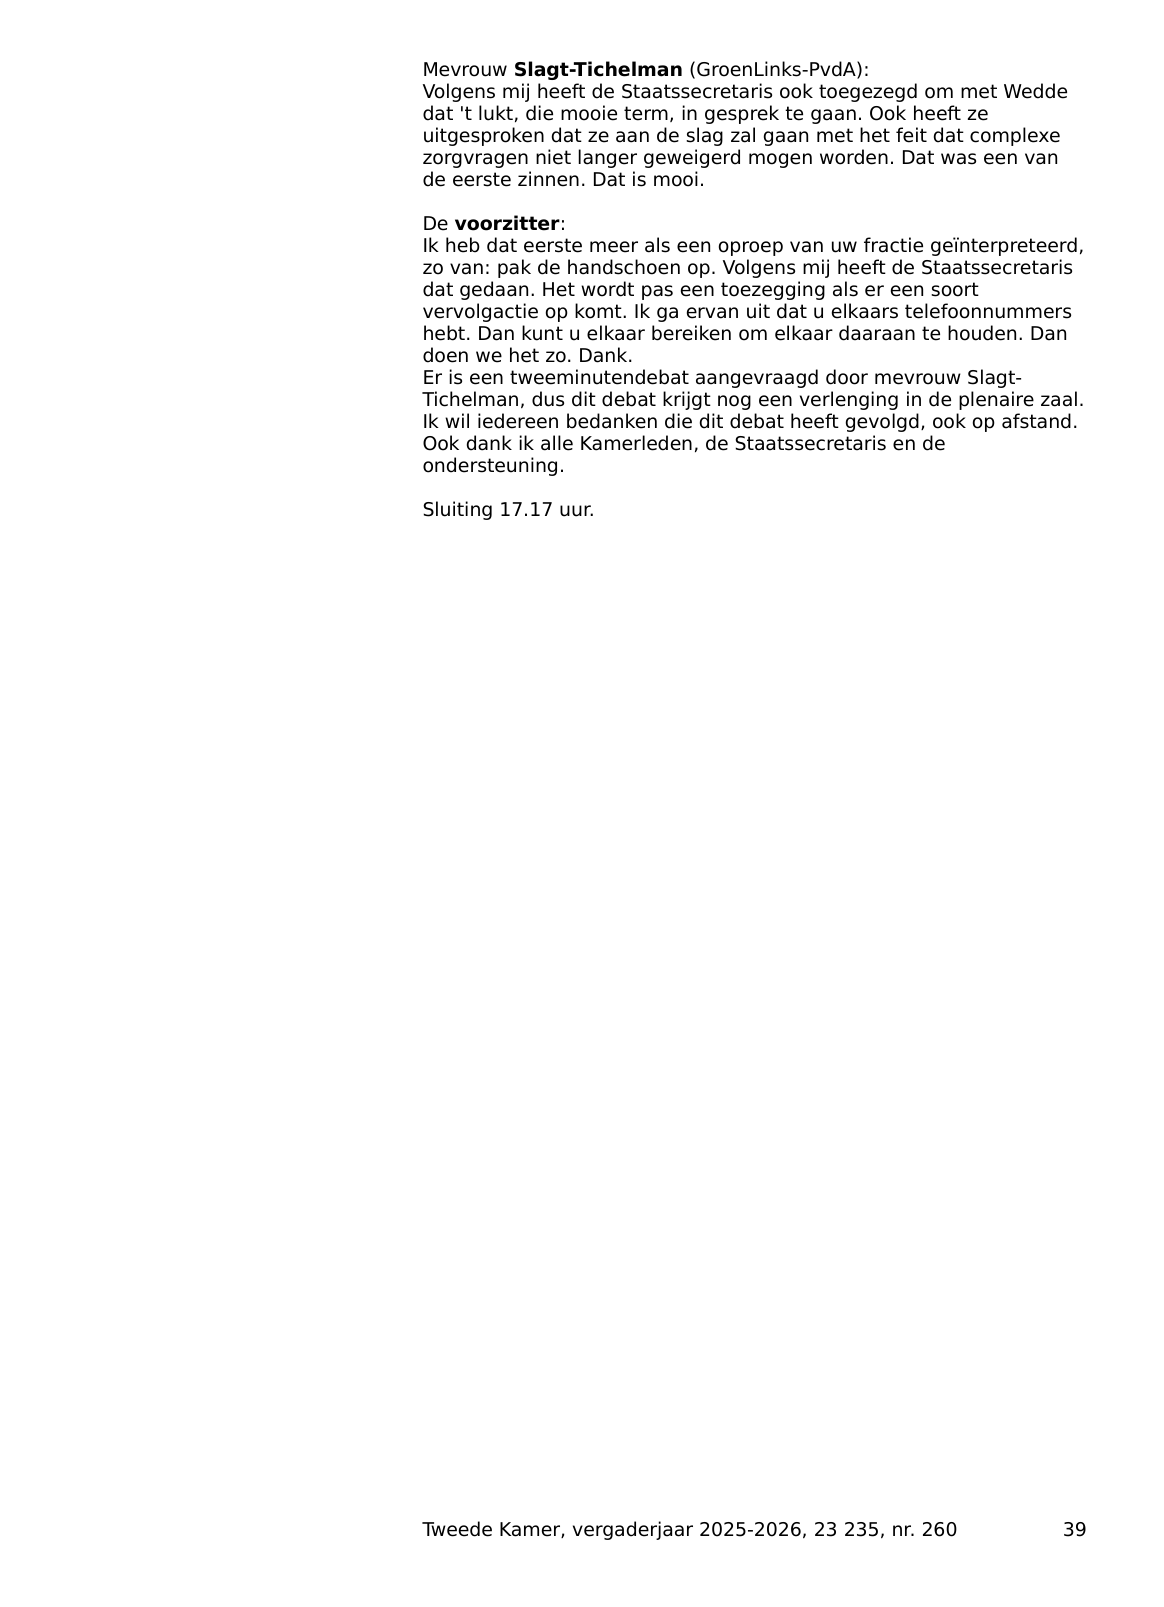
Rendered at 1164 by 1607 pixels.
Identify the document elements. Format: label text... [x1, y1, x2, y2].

text Volgens mij heeft de Staatssecretaris ook toegezegd om met Wedde dat 't lukt, die mooie term, in gesprek te gaan. Ook heeft ze uitgesproken dat ze aan de slag zal gaan met het feit dat complexe zorgvragen niet langer geweigerd mogen worden. Dat was een van de eerste zinnen. Dat is mooi. [422, 81, 1087, 191]
text Mevrouw Slagt-Tichelman (GroenLinks-PvdA): [422, 59, 1087, 81]
text Er is een tweeminutendebat aangevraagd door mevrouw Slagt-Tichelman, dus dit debat krijgt nog een verlenging in de plenaire zaal. [422, 367, 1087, 411]
text Ik wil iedereen bedanken die dit debat heeft gevolgd, ook op afstand. Ook dank ik alle Kamerleden, de Staatssecretaris en de ondersteuning. [422, 411, 1087, 477]
text Sluiting 17.17 uur. [422, 499, 1087, 521]
text Ik heb dat eerste meer als een oproep van uw fractie geïnterpreteerd, zo van: pak de handschoen op. Volgens mij heeft de Staatssecretaris dat gedaan. Het wordt pas een toezegging als er een soort vervolgactie op komt. Ik ga ervan uit dat u elkaars telefoonnummers hebt. Dan kunt u elkaar bereiken om elkaar daaraan te houden. Dan doen we het zo. Dank. [422, 235, 1087, 367]
text De voorzitter: [422, 213, 1087, 235]
